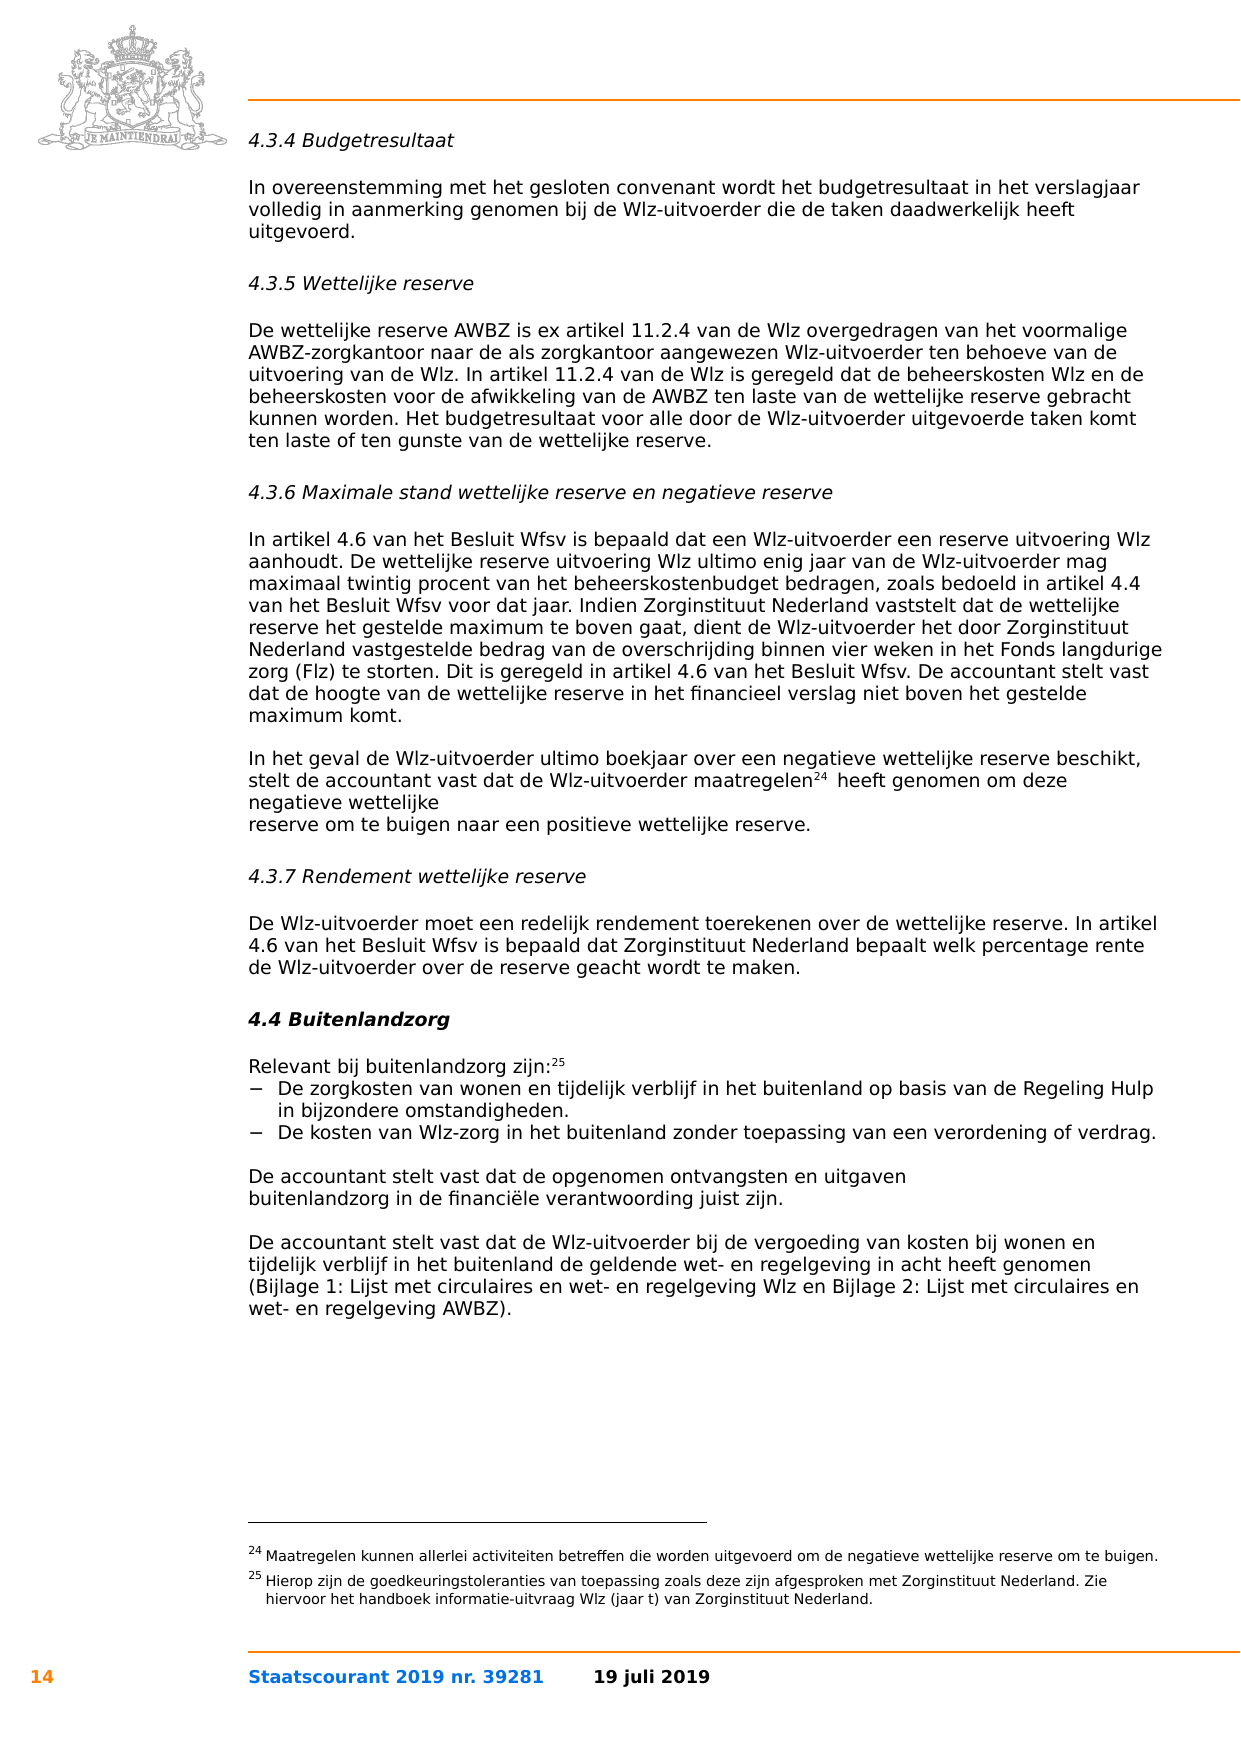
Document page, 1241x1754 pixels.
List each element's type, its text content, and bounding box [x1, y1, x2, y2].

text − De zorgkosten van wonen en tijdelijk verblijf in het buitenland op basis van de Regeling Hulp in bijzondere omstandigheden. [248, 1078, 1163, 1122]
subtitle 4.3.4 Budgetresultaat [248, 130, 1163, 152]
text Maatregelen kunnen allerlei activiteiten betreffen die worden uitgevoerd om de negatieve wettelijke reserve om te buigen. [248, 1544, 1163, 1566]
text De Wlz-uitvoerder moet een redelijk rendement toerekenen over de wettelijke reserve. In artikel 4.6 van het Besluit Wfsv is bepaald dat Zorginstituut Nederland bepaalt welk percentage rente de Wlz-uitvoerder over de reserve geacht wordt te maken. [248, 913, 1163, 979]
subtitle 4.3.5 Wettelijke reserve [248, 273, 1163, 295]
text De accountant stelt vast dat de opgenomen ontvangsten en uitgaven [248, 1166, 1163, 1188]
picture [38, 25, 227, 150]
text reserve om te buigen naar een positieve wettelijke reserve. [248, 814, 1163, 836]
text In overeenstemming met het gesloten convenant wordt het budgetresultaat in het verslagjaar volledig in aanmerking genomen bij de Wlz-uitvoerder die de taken daadwerkelijk heeft uitgevoerd. [248, 177, 1163, 243]
subtitle 4.4 Buitenlandzorg [248, 1009, 1163, 1031]
text De wettelijke reserve AWBZ is ex artikel 11.2.4 van de Wlz overgedragen van het voormalige AWBZ-zorgkantoor naar de als zorgkantoor aangewezen Wlz-uitvoerder ten behoeve van de uitvoering van de Wlz. In artikel 11.2.4 van de Wlz is geregeld dat de beheerskosten Wlz en de beheerskosten voor de afwikkeling van de AWBZ ten laste van de wettelijke reserve gebracht kunnen worden. Het budgetresultaat voor alle door de Wlz-uitvoerder uitgevoerde taken komt ten laste of ten gunste van de wettelijke reserve. [248, 320, 1163, 452]
text Hierop zijn de goedkeuringstoleranties van toepassing zoals deze zijn afgesproken met Zorginstituut Nederland. Zie hiervoor het handboek informatie-uitvraag Wlz (jaar t) van Zorginstituut Nederland. [248, 1569, 1163, 1608]
text buitenlandzorg in de financiële verantwoording juist zijn. [248, 1188, 1163, 1210]
text De accountant stelt vast dat de Wlz-uitvoerder bij de vergoeding van kosten bij wonen en tijdelijk verblijf in het buitenland de geldende wet- en regelgeving in acht heeft genomen (Bijlage 1: Lijst met circulaires en wet- en regelgeving Wlz en Bijlage 2: Lijst met circulaires en wet- en regelgeving AWBZ). [248, 1232, 1163, 1320]
text − De kosten van Wlz-zorg in het buitenland zonder toepassing van een verordening of verdrag. [248, 1122, 1163, 1144]
subtitle 4.3.7 Rendement wettelijke reserve [248, 866, 1163, 888]
text In artikel 4.6 van het Besluit Wfsv is bepaald dat een Wlz-uitvoerder een reserve uitvoering Wlz aanhoudt. De wettelijke reserve uitvoering Wlz ultimo enig jaar van de Wlz-uitvoerder mag maximaal twintig procent van het beheerskostenbudget bedragen, zoals bedoeld in artikel 4.4 van het Besluit Wfsv voor dat jaar. Indien Zorginstituut Nederland vaststelt dat de wettelijke reserve het gestelde maximum te boven gaat, dient de Wlz-uitvoerder het door Zorginstituut Nederland vastgestelde bedrag van de overschrijding binnen vier weken in het Fonds langdurige zorg (Flz) te storten. Dit is geregeld in artikel 4.6 van het Besluit Wfsv. De accountant stelt vast dat de hoogte van de wettelijke reserve in het financieel verslag niet boven het gestelde maximum komt. [248, 529, 1163, 726]
text Relevant bij buitenlandzorg zijn: [248, 1056, 1163, 1078]
text In het geval de Wlz-uitvoerder ultimo boekjaar over een negatieve wettelijke reserve beschikt, stelt de accountant vast dat de Wlz-uitvoerder maatregelen heeft genomen om deze negatieve wettelijke [248, 748, 1163, 814]
subtitle 4.3.6 Maximale stand wettelijke reserve en negatieve reserve [248, 482, 1163, 504]
